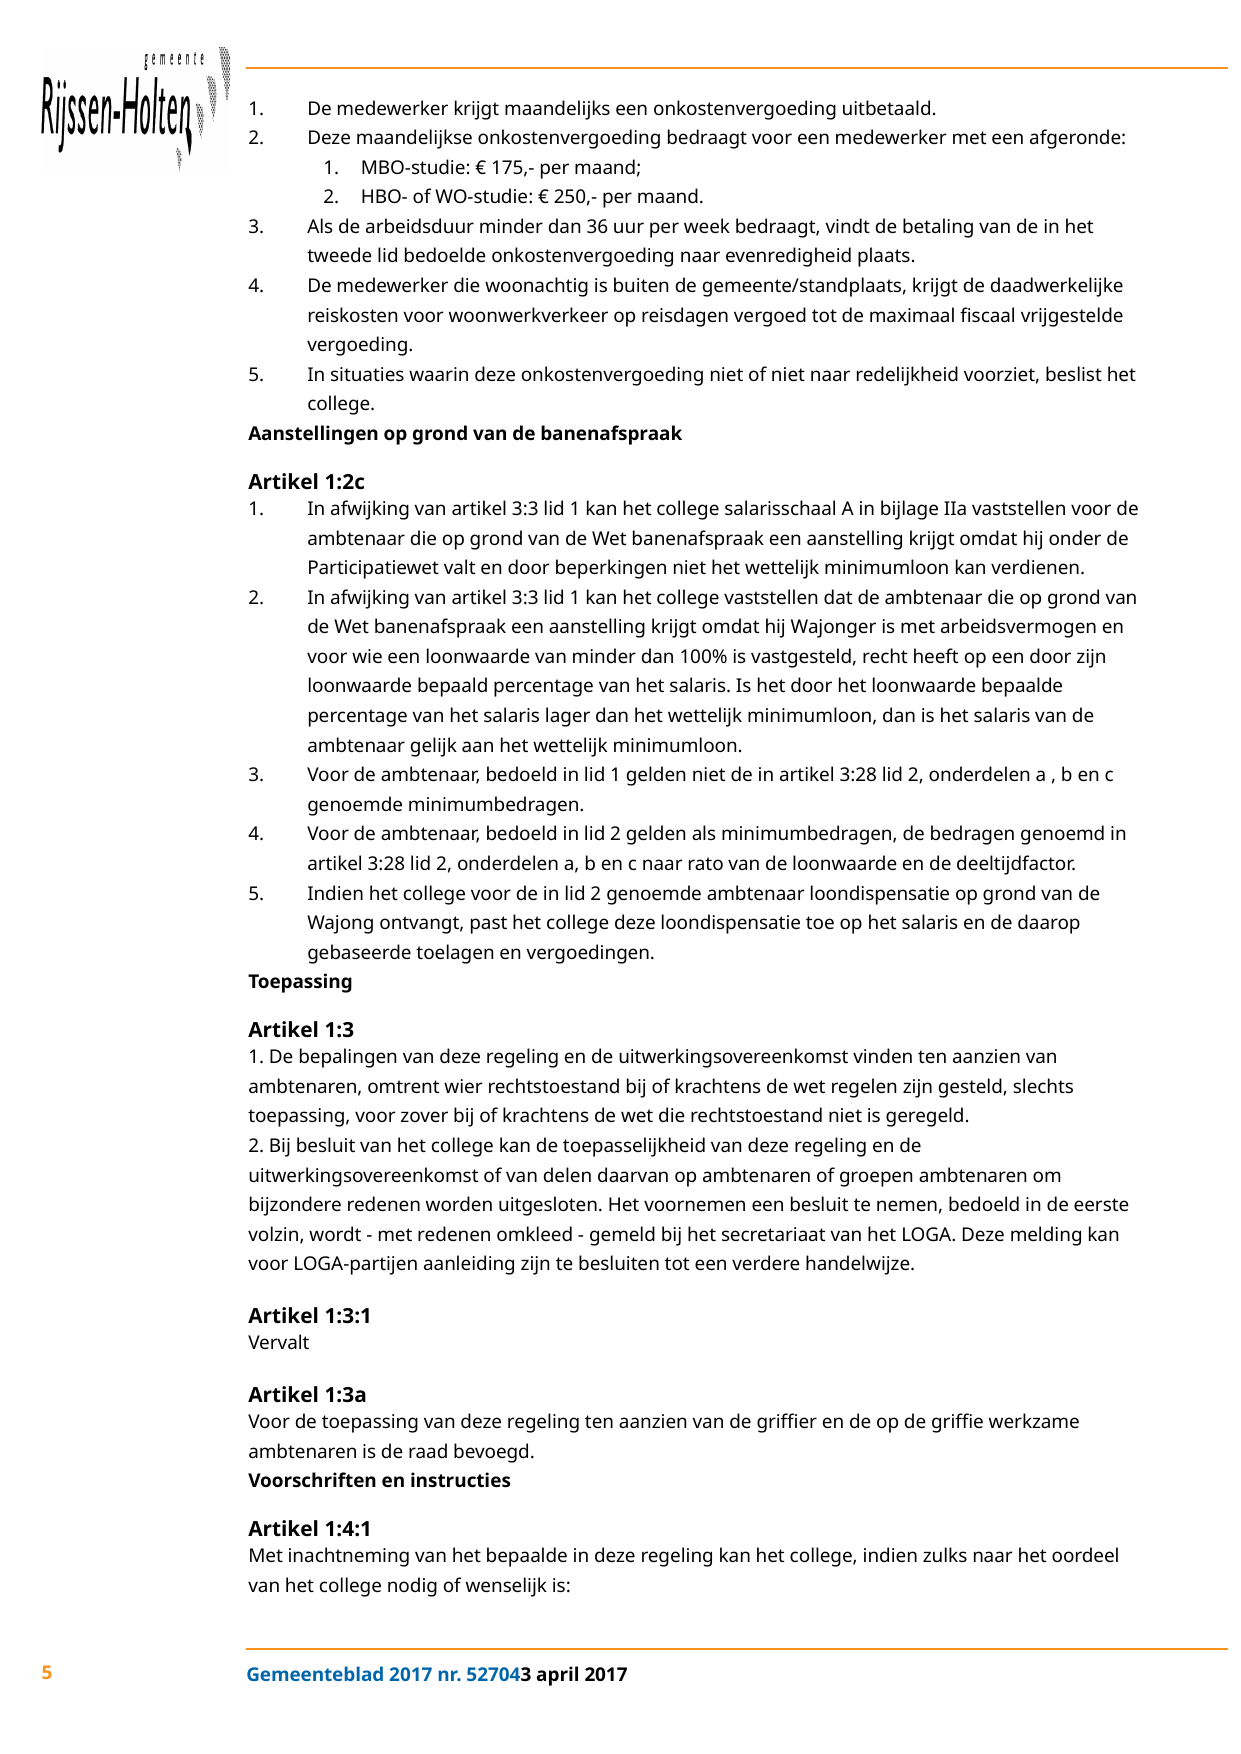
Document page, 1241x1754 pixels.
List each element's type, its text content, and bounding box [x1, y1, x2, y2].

text Artikel 1:3a [248, 1380, 1152, 1408]
text Artikel 1:3:1 [248, 1301, 1152, 1329]
text Aanstellingen op grond van de banenafspraak [248, 420, 1152, 446]
list De medewerker die woonachtig is buiten de gemeente/standplaats, krijgt de daadwerkelijke reiskosten voor woonwerkverkeer op reisdagen vergoed tot de maximaal fiscaal vrijgestelde vergoeding. [248, 272, 1152, 357]
text Artikel 1:2c [248, 467, 1152, 495]
list In afwijking van artikel 3:3 lid 1 kan het college salarisschaal A in bijlage IIa vaststellen voor de ambtenaar die op grond van de Wet banenafspraak een aanstelling krijgt omdat hij onder de Participatiewet valt en door beperkingen niet het wettelijk minimumloon kan verdienen. [248, 495, 1152, 580]
list Als de arbeidsduur minder dan 36 uur per week bedraagt, vindt de betaling van de in het tweede lid bedoelde onkostenvergoeding naar evenredigheid plaats. [248, 213, 1152, 268]
text Vervalt [248, 1329, 1152, 1355]
list MBO-studie: € 175,- per maand; [323, 154, 1152, 180]
picture [41, 47, 231, 172]
list Voor de ambtenaar, bedoeld in lid 2 gelden als minimumbedragen, de bedragen genoemd in artikel 3:28 lid 2, onderdelen a, b en c naar rato van de loonwaarde en de deeltijdfactor. [248, 821, 1152, 876]
list De medewerker krijgt maandelijks een onkostenvergoeding uitbetaald. [248, 95, 1152, 121]
text Met inachtneming van het bepaalde in deze regeling kan het college, indien zulks naar het oordeel van het college nodig of wenselijk is: [248, 1542, 1152, 1598]
list Indien het college voor de in lid 2 genoemde ambtenaar loondispensatie op grond van de Wajong ontvangt, past het college deze loondispensatie toe op het salaris en de daarop gebaseerde toelagen en vergoedingen. [248, 880, 1152, 965]
text 2. Bij besluit van het college kan de toepasselijkheid van deze regeling en de uitwerkingsovereenkomst of van delen daarvan op ambtenaren of groepen ambtenaren om bijzondere redenen worden uitgesloten. Het voornemen een besluit te nemen, bedoeld in de eerste volzin, wordt - met redenen omkleed - gemeld bij het secretariaat van het LOGA. Deze melding kan voor LOGA-partijen aanleiding zijn te besluiten tot een verdere handelwijze. [248, 1132, 1152, 1276]
text Voor de toepassing van deze regeling ten aanzien van de griffier en de op de griffie werkzame ambtenaren is de raad bevoegd. [248, 1408, 1152, 1464]
text Voorschriften en instructies [248, 1467, 1152, 1493]
text Toepassing [248, 968, 1152, 994]
text 1. De bepalingen van deze regeling en de uitwerkingsovereenkomst vinden ten aanzien van ambtenaren, omtrent wier rechtstoestand bij of krachtens de wet regelen zijn gesteld, slechts toepassing, voor zover bij of krachtens de wet die rechtstoestand niet is geregeld. [248, 1043, 1152, 1128]
list Deze maandelijkse onkostenvergoeding bedraagt voor een medewerker met een afgeronde: [248, 124, 1152, 150]
list Voor de ambtenaar, bedoeld in lid 1 gelden niet de in artikel 3:28 lid 2, onderdelen a , b en c genoemde minimumbedragen. [248, 761, 1152, 817]
list HBO- of WO-studie: € 250,- per maand. [323, 183, 1152, 209]
text Artikel 1:3 [248, 1015, 1152, 1043]
text Artikel 1:4:1 [248, 1514, 1152, 1542]
list In situaties waarin deze onkostenvergoeding niet of niet naar redelijkheid voorziet, beslist het college. [248, 361, 1152, 416]
list In afwijking van artikel 3:3 lid 1 kan het college vaststellen dat de ambtenaar die op grond van de Wet banenafspraak een aanstelling krijgt omdat hij Wajonger is met arbeidsvermogen en voor wie een loonwaarde van minder dan 100% is vastgesteld, recht heeft op een door zijn loonwaarde bepaald percentage van het salaris. Is het door het loonwaarde bepaalde percentage van het salaris lager dan het wettelijk minimumloon, dan is het salaris van de ambtenaar gelijk aan het wettelijk minimumloon. [248, 584, 1152, 758]
